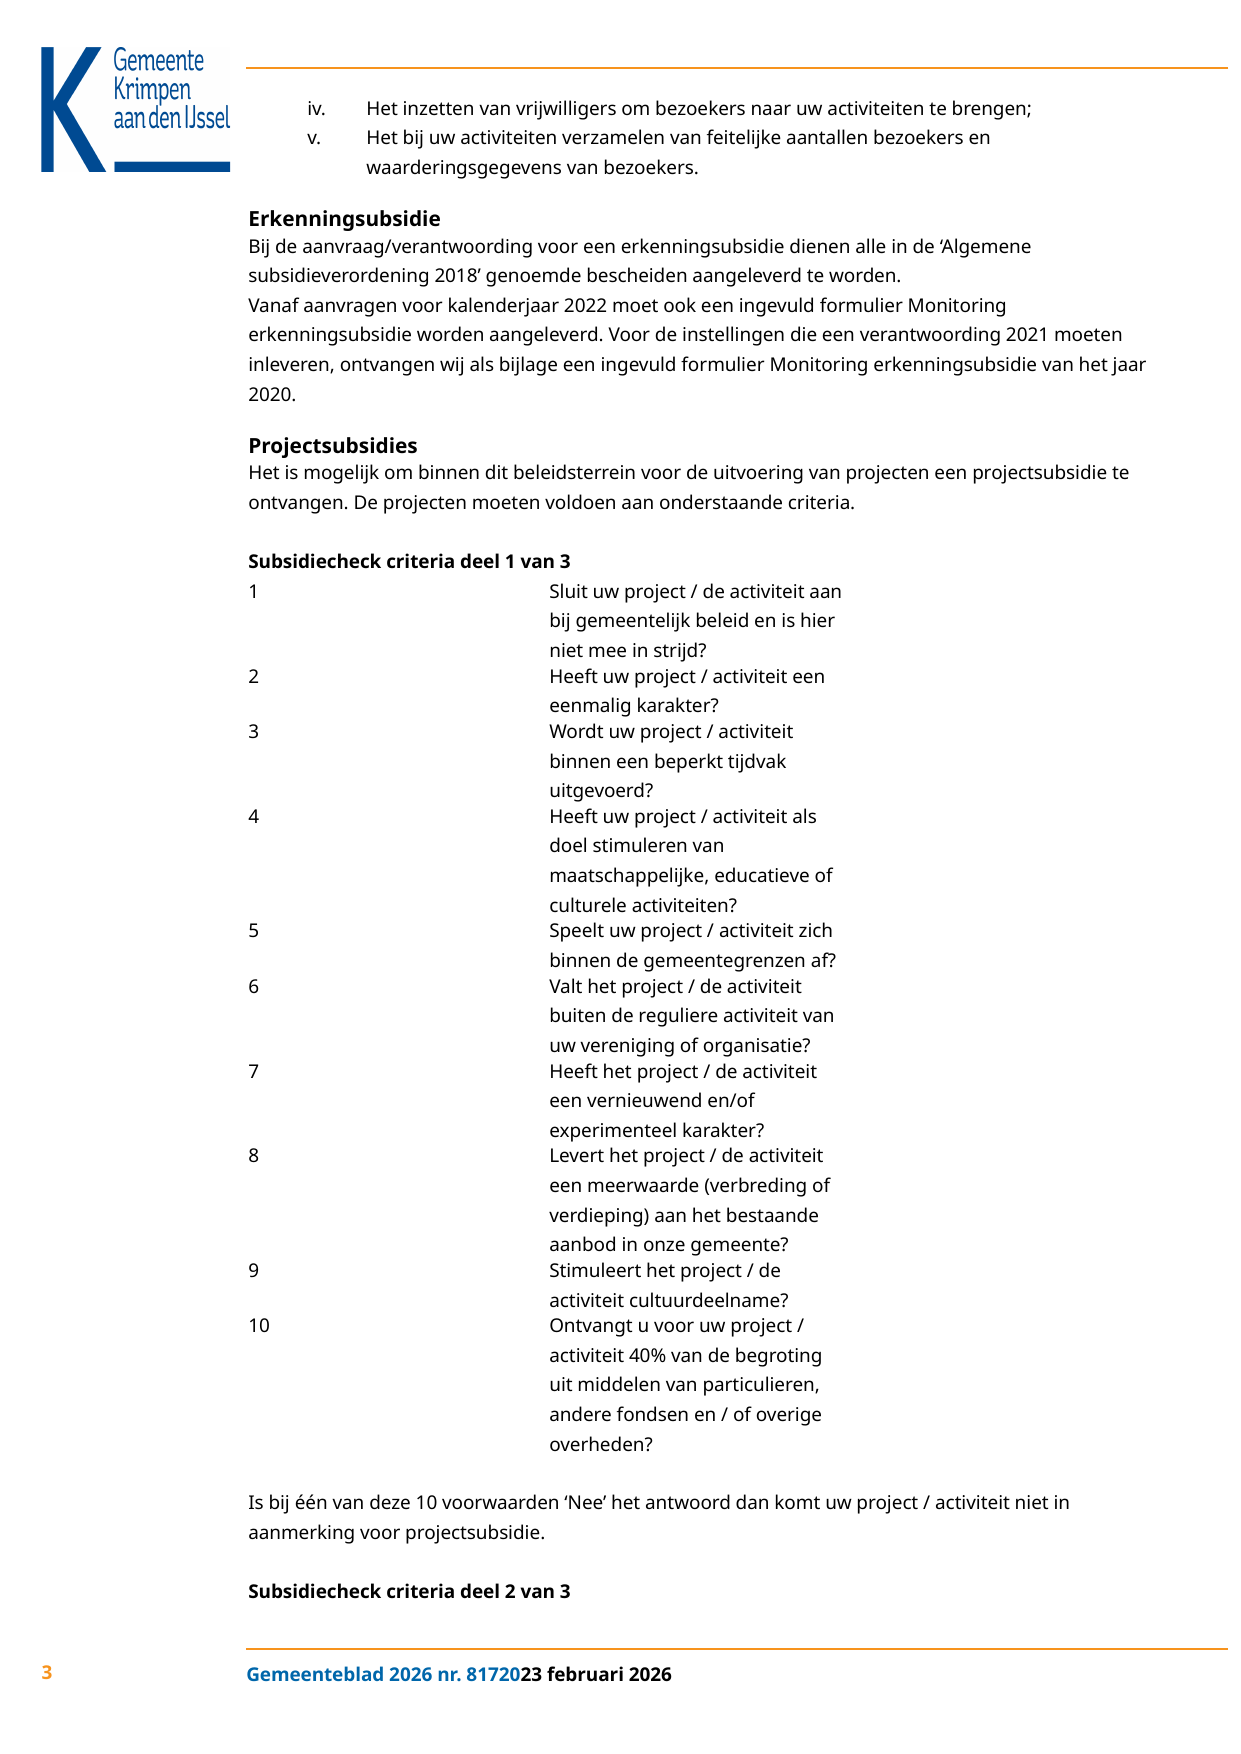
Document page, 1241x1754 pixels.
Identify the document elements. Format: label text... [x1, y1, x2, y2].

table_cell Stimuleert het project / de activiteit cultuurdeelname? [549, 1257, 850, 1312]
table_cell Levert het project / de activiteit een meerwaarde (verbreding of verdieping) aan het bestaande aanbod in onze gemeente? [549, 1143, 850, 1257]
table_cell 3 [248, 718, 549, 803]
table_header Sluit uw project / de activiteit aan bij gemeentelijk beleid en is hier niet mee in strijd? [549, 578, 850, 663]
text Subsidiecheck criteria deel 1 van 3 [248, 548, 1152, 574]
table_cell 8 [248, 1143, 549, 1257]
table_cell 7 [248, 1058, 549, 1143]
table_cell [850, 718, 1152, 803]
text Bij de aanvraag/verantwoording voor een erkenningsubsidie dienen alle in de ‘Algemene subsidieverordening 2018’ genoemde bescheiden aangeleverd te worden. [248, 233, 1152, 288]
table_cell Valt het project / de activiteit buiten de reguliere activiteit van uw vereniging of organisatie? [549, 973, 850, 1058]
table_cell 10 [248, 1313, 549, 1457]
table_header [850, 578, 1152, 663]
table_cell 9 [248, 1257, 549, 1312]
table_header 1 [248, 578, 549, 663]
table_cell 5 [248, 918, 549, 973]
table_cell [850, 1058, 1152, 1143]
table_cell Ontvangt u voor uw project / activiteit 40% van de begroting uit middelen van particulieren, andere fondsen en / of overige overheden? [549, 1313, 850, 1457]
list Het bij uw activiteiten verzamelen van feitelijke aantallen bezoekers en waarderingsgegevens van bezoekers. [307, 124, 1152, 180]
table_cell 4 [248, 803, 549, 918]
table_cell Wordt uw project / activiteit binnen een beperkt tijdvak uitgevoerd? [549, 718, 850, 803]
table_cell Speelt uw project / activiteit zich binnen de gemeentegrenzen af? [549, 918, 850, 973]
table_cell 2 [248, 663, 549, 718]
table_cell [850, 918, 1152, 973]
text Het is mogelijk om binnen dit beleidsterrein voor de uitvoering van projecten een projectsubsidie te ontvangen. De projecten moeten voldoen aan onderstaande criteria. [248, 459, 1152, 515]
table_cell Heeft uw project / activiteit als doel stimuleren van maatschappelijke, educatieve of culturele activiteiten? [549, 803, 850, 918]
text Projectsubsidies [248, 431, 1152, 459]
text Subsidiecheck criteria deel 2 van 3 [248, 1578, 1152, 1604]
table_cell 6 [248, 973, 549, 1058]
table_cell [850, 973, 1152, 1058]
text Vanaf aanvragen voor kalenderjaar 2022 moet ook een ingevuld formulier Monitoring erkenningsubsidie worden aangeleverd. Voor de instellingen die een verantwoording 2021 moeten inleveren, ontvangen wij als bijlage een ingevuld formulier Monitoring erkenningsubsidie van het jaar 2020. [248, 292, 1152, 406]
list Het inzetten van vrijwilligers om bezoekers naar uw activiteiten te brengen; [307, 95, 1152, 121]
table_cell [850, 1143, 1152, 1257]
table_cell [850, 803, 1152, 918]
table_cell Heeft uw project / activiteit een eenmalig karakter? [549, 663, 850, 718]
table_cell [850, 1257, 1152, 1312]
text Is bij één van deze 10 voorwaarden ‘Nee’ het antwoord dan komt uw project / activiteit niet in aanmerking voor projectsubsidie. [248, 1489, 1152, 1545]
table_cell [850, 663, 1152, 718]
table_cell Heeft het project / de activiteit een vernieuwend en/of experimenteel karakter? [549, 1058, 850, 1143]
table_cell [850, 1313, 1152, 1457]
text Erkenningsubsidie [248, 204, 1152, 233]
picture [41, 47, 231, 172]
